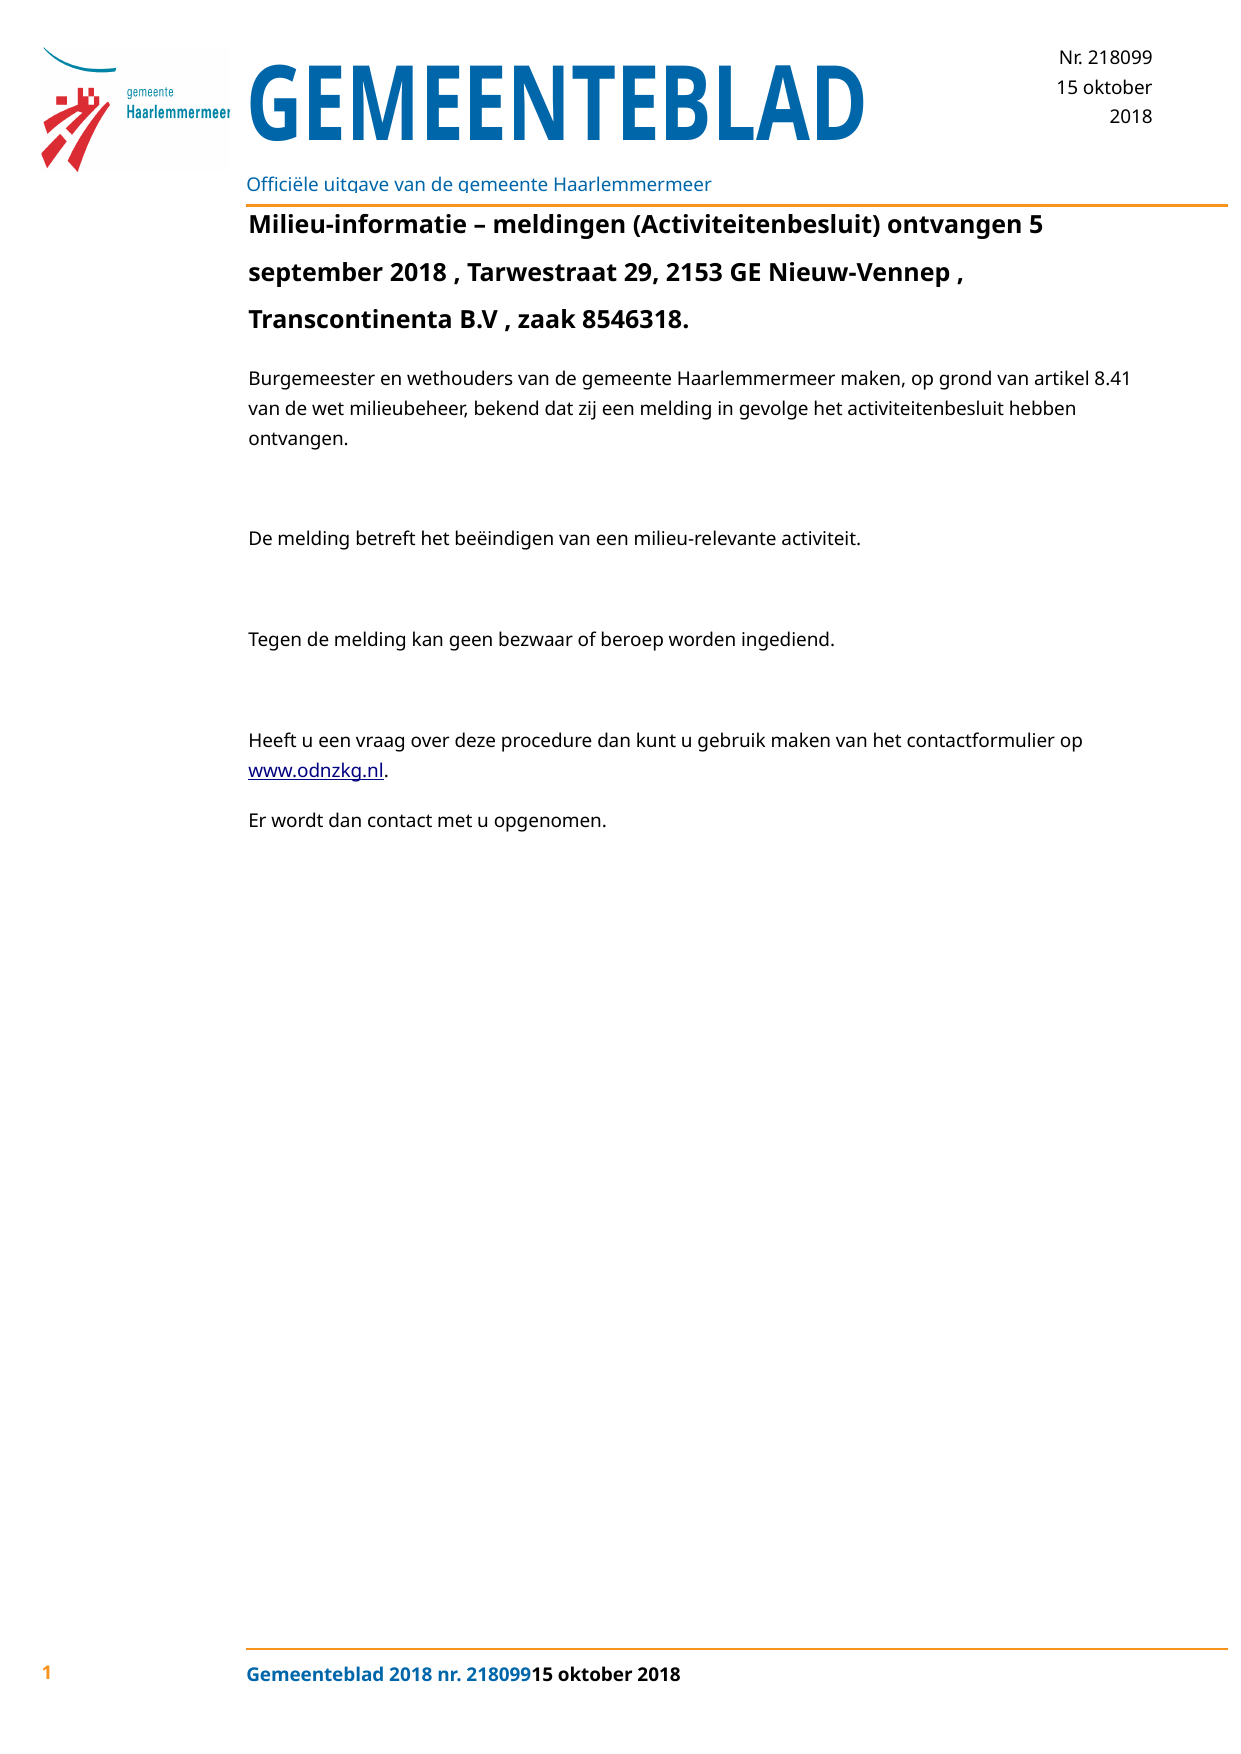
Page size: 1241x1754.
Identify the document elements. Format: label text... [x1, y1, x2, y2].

text Tegen de melding kan geen bezwaar of beroep worden ingediend. [248, 626, 1152, 652]
text Burgemeester en wethouders van de gemeente Haarlemmermeer maken, op grond van artikel 8.41 van de wet milieubeheer, bekend dat zij een melding in gevolge het activiteitenbesluit hebben ontvangen. [248, 366, 1152, 450]
picture [41, 47, 231, 172]
text Heeft u een vraag over deze procedure dan kunt u gebruik maken van het contactformulier op www.odnzkg.nl. [248, 727, 1152, 782]
text De melding betreft het beëindigen van een milieu-relevante activiteit. [248, 526, 1152, 551]
text Milieu-informatie – meldingen (Activiteitenbesluit) ontvangen 5 september 2018 , Tarwestraat 29, 2153 GE Nieuw-Vennep , Transcontinenta B.V , zaak 8546318. [248, 207, 1152, 336]
text Er wordt dan contact met u opgenomen. [248, 807, 1152, 833]
